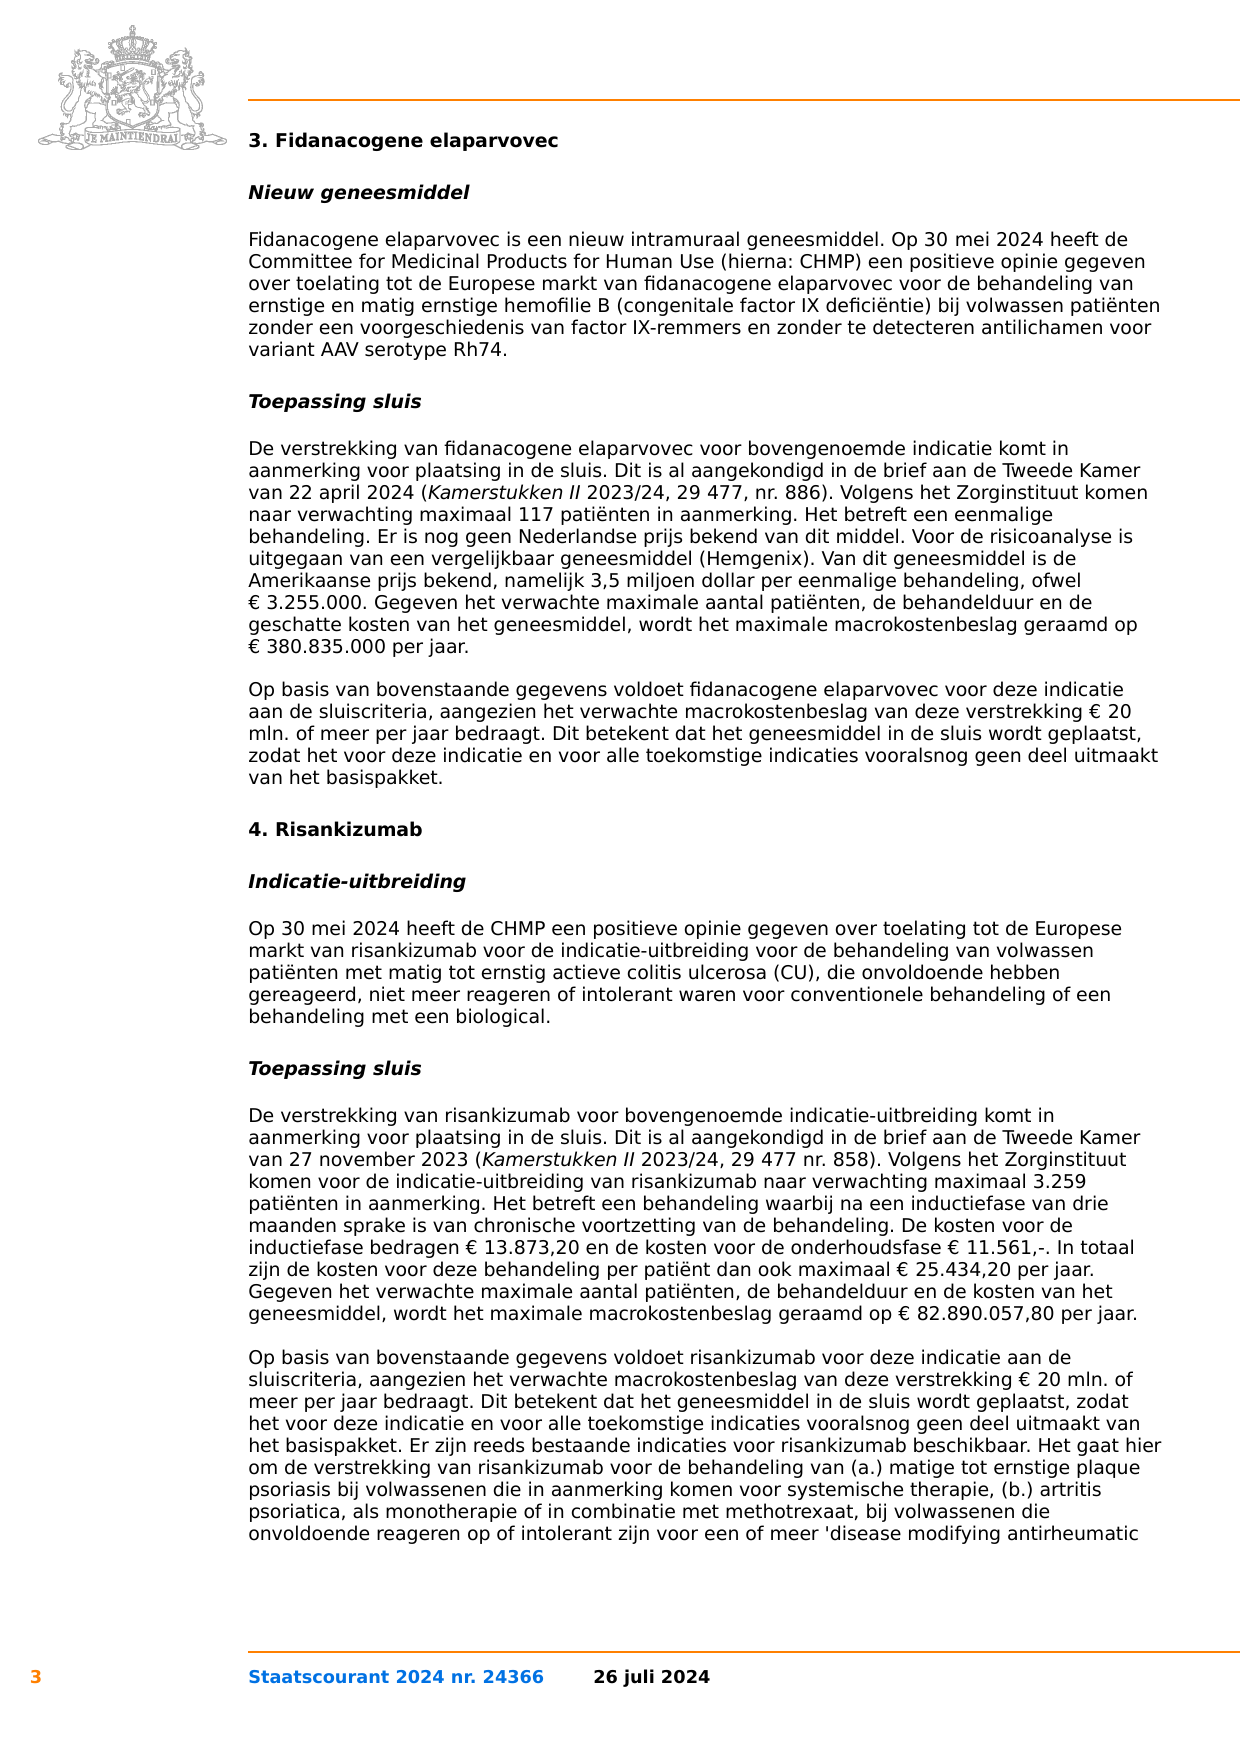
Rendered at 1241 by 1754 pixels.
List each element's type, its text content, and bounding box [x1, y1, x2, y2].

subtitle Toepassing sluis [248, 1058, 1163, 1080]
subtitle 4. Risankizumab [248, 819, 1163, 841]
picture [38, 25, 227, 150]
subtitle Indicatie-uitbreiding [248, 871, 1163, 893]
subtitle Toepassing sluis [248, 391, 1163, 413]
text Op basis van bovenstaande gegevens voldoet risankizumab voor deze indicatie aan de sluiscriteria, aangezien het verwachte macrokostenbeslag van deze verstrekking € 20 mln. of meer per jaar bedraagt. Dit betekent dat het geneesmiddel in de sluis wordt geplaatst, zodat het voor deze indicatie en voor alle toekomstige indicaties vooralsnog geen deel uitmaakt van het basispakket. Er zijn reeds bestaande indicaties voor risankizumab beschikbaar. Het gaat hier om de verstrekking van risankizumab voor de behandeling van (a.) matige tot ernstige plaque psoriasis bij volwassenen die in aanmerking komen voor systemische therapie, (b.) artritis psoriatica, als monotherapie of in combinatie met methotrexaat, bij volwassenen die onvoldoende reageren op of intolerant zijn voor een of meer 'disease modifying antirheumatic [248, 1347, 1163, 1544]
text Fidanacogene elaparvovec is een nieuw intramuraal geneesmiddel. Op 30 mei 2024 heeft de Committee for Medicinal Products for Human Use (hierna: CHMP) een positieve opinie gegeven over toelating tot de Europese markt van fidanacogene elaparvovec voor de behandeling van ernstige en matig ernstige hemofilie B (congenitale factor IX deficiëntie) bij volwassen patiënten zonder een voorgeschiedenis van factor IX-remmers en zonder te detecteren antilichamen voor variant AAV serotype Rh74. [248, 229, 1163, 361]
subtitle Nieuw geneesmiddel [248, 182, 1163, 204]
text Op 30 mei 2024 heeft de CHMP een positieve opinie gegeven over toelating tot de Europese markt van risankizumab voor de indicatie-uitbreiding voor de behandeling van volwassen patiënten met matig tot ernstig actieve colitis ulcerosa (CU), die onvoldoende hebben gereageerd, niet meer reageren of intolerant waren voor conventionele behandeling of een behandeling met een biological. [248, 918, 1163, 1028]
subtitle 3. Fidanacogene elaparvovec [248, 130, 1163, 152]
text De verstrekking van fidanacogene elaparvovec voor bovengenoemde indicatie komt in aanmerking voor plaatsing in de sluis. Dit is al aangekondigd in de brief aan de Tweede Kamer van 22 april 2024 (Kamerstukken II 2023/24, 29 477, nr. 886). Volgens het Zorginstituut komen naar verwachting maximaal 117 patiënten in aanmerking. Het betreft een eenmalige behandeling. Er is nog geen Nederlandse prijs bekend van dit middel. Voor de risicoanalyse is uitgegaan van een vergelijkbaar geneesmiddel (Hemgenix). Van dit geneesmiddel is de Amerikaanse prijs bekend, namelijk 3,5 miljoen dollar per eenmalige behandeling, ofwel € 3.255.000. Gegeven het verwachte maximale aantal patiënten, de behandelduur en de geschatte kosten van het geneesmiddel, wordt het maximale macrokostenbeslag geraamd op € 380.835.000 per jaar. [248, 438, 1163, 657]
text De verstrekking van risankizumab voor bovengenoemde indicatie-uitbreiding komt in aanmerking voor plaatsing in de sluis. Dit is al aangekondigd in de brief aan de Tweede Kamer van 27 november 2023 (Kamerstukken II 2023/24, 29 477 nr. 858). Volgens het Zorginstituut komen voor de indicatie-uitbreiding van risankizumab naar verwachting maximaal 3.259 patiënten in aanmerking. Het betreft een behandeling waarbij na een inductiefase van drie maanden sprake is van chronische voortzetting van de behandeling. De kosten voor de inductiefase bedragen € 13.873,20 en de kosten voor de onderhoudsfase € 11.561,-. In totaal zijn de kosten voor deze behandeling per patiënt dan ook maximaal € 25.434,20 per jaar. Gegeven het verwachte maximale aantal patiënten, de behandelduur en de kosten van het geneesmiddel, wordt het maximale macrokostenbeslag geraamd op € 82.890.057,80 per jaar. [248, 1105, 1163, 1325]
text Op basis van bovenstaande gegevens voldoet fidanacogene elaparvovec voor deze indicatie aan de sluiscriteria, aangezien het verwachte macrokostenbeslag van deze verstrekking € 20 mln. of meer per jaar bedraagt. Dit betekent dat het geneesmiddel in de sluis wordt geplaatst, zodat het voor deze indicatie en voor alle toekomstige indicaties vooralsnog geen deel uitmaakt van het basispakket. [248, 679, 1163, 789]
